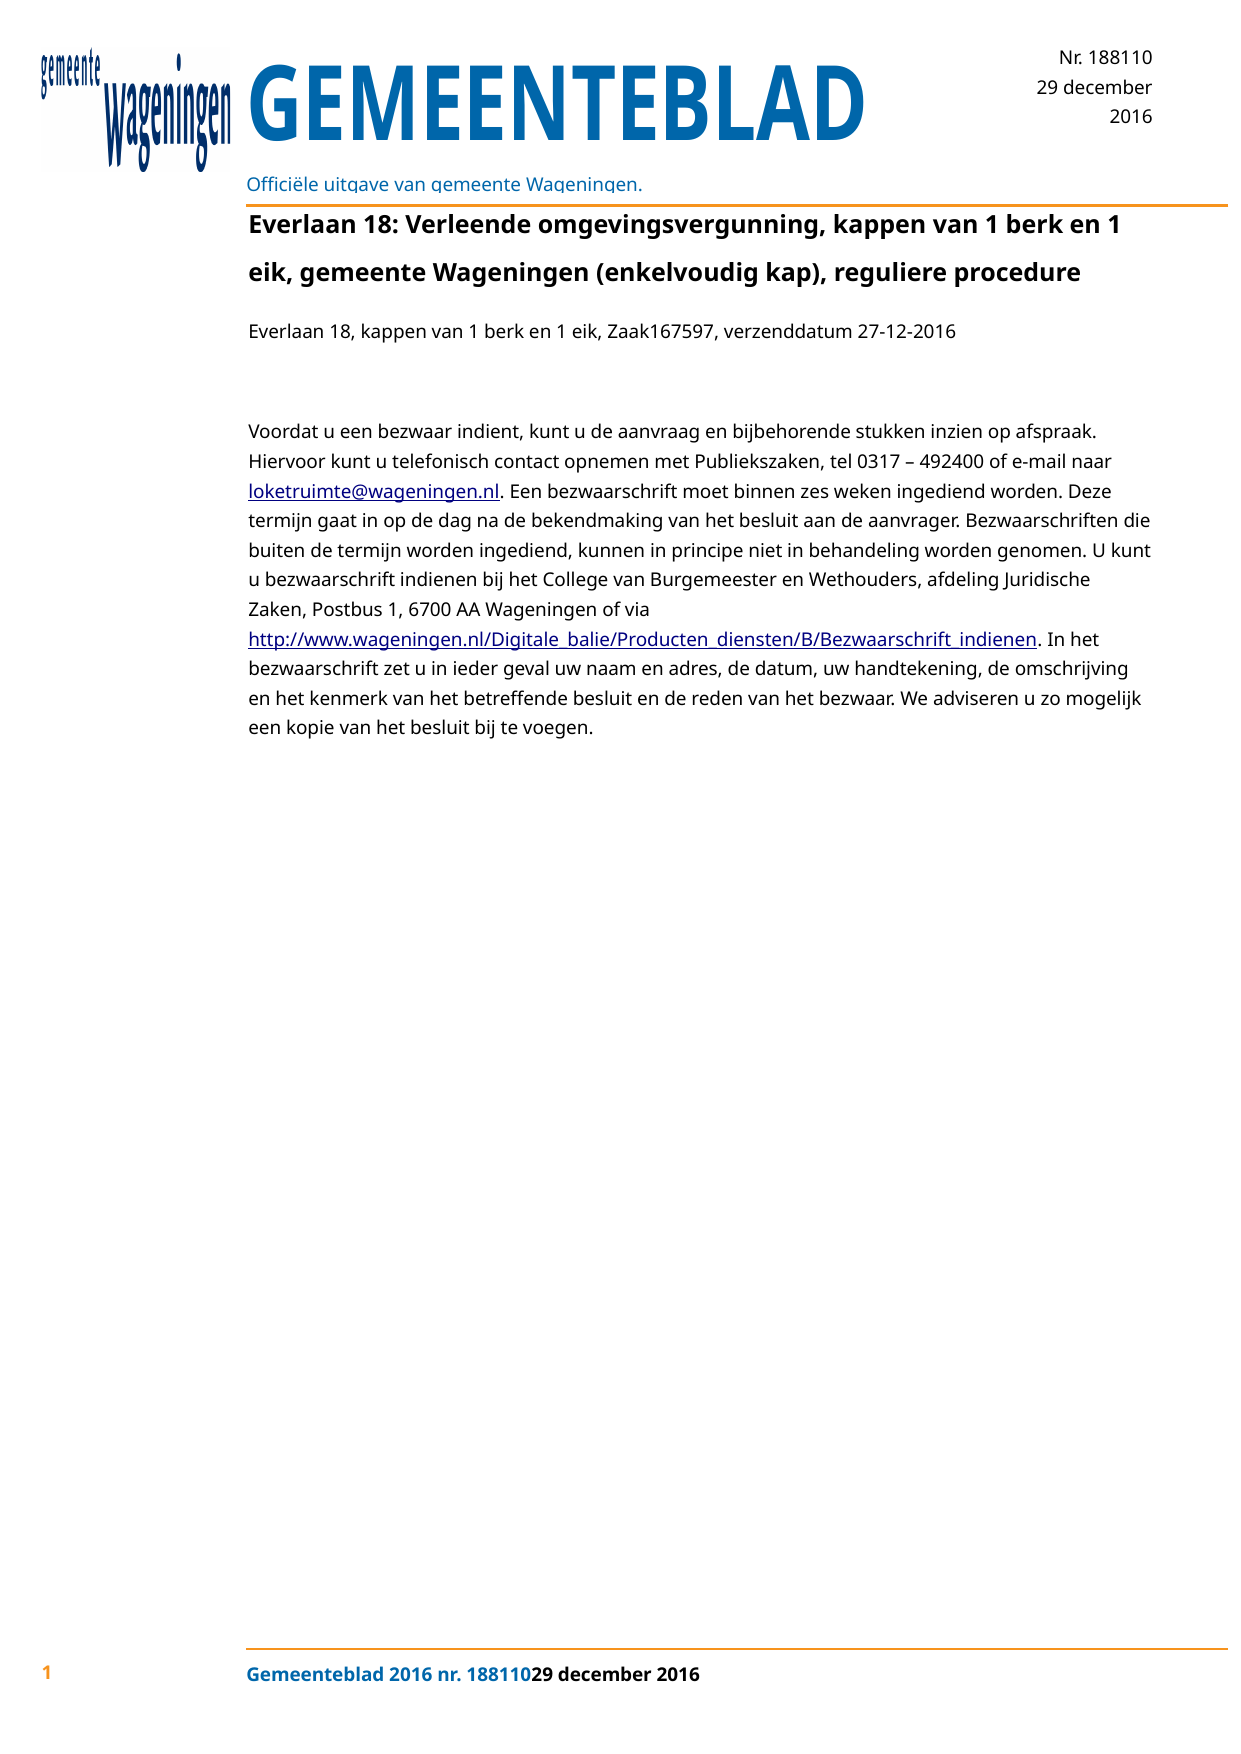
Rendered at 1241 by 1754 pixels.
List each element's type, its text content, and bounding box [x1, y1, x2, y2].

text Voordat u een bezwaar indient, kunt u de aanvraag en bijbehorende stukken inzien op afspraak. Hiervoor kunt u telefonisch contact opnemen met Publiekszaken, tel 0317 – 492400 of e-mail naar loketruimte@wageningen.nl. Een bezwaarschrift moet binnen zes weken ingediend worden. Deze termijn gaat in op de dag na de bekendmaking van het besluit aan de aanvrager. Bezwaarschriften die buiten de termijn worden ingediend, kunnen in principe niet in behandeling worden genomen. U kunt u bezwaarschrift indienen bij het College van Burgemeester en Wethouders, afdeling Juridische Zaken, Postbus 1, 6700 AA Wageningen of via http://www.wageningen.nl/Digitale_balie/Producten_diensten/B/Bezwaarschrift_indienen. In het bezwaarschrift zet u in ieder geval uw naam en adres, de datum, uw handtekening, de omschrijving en het kenmerk van het betreffende besluit en de reden van het bezwaar. We adviseren u zo mogelijk een kopie van het besluit bij te voegen. [248, 419, 1152, 740]
text Everlaan 18: Verleende omgevingsvergunning, kappen van 1 berk en 1 eik, gemeente Wageningen (enkelvoudig kap), reguliere procedure [248, 207, 1152, 288]
text Everlaan 18, kappen van 1 berk en 1 eik, Zaak167597, verzenddatum 27-12-2016 [248, 318, 1152, 344]
picture [41, 47, 231, 172]
